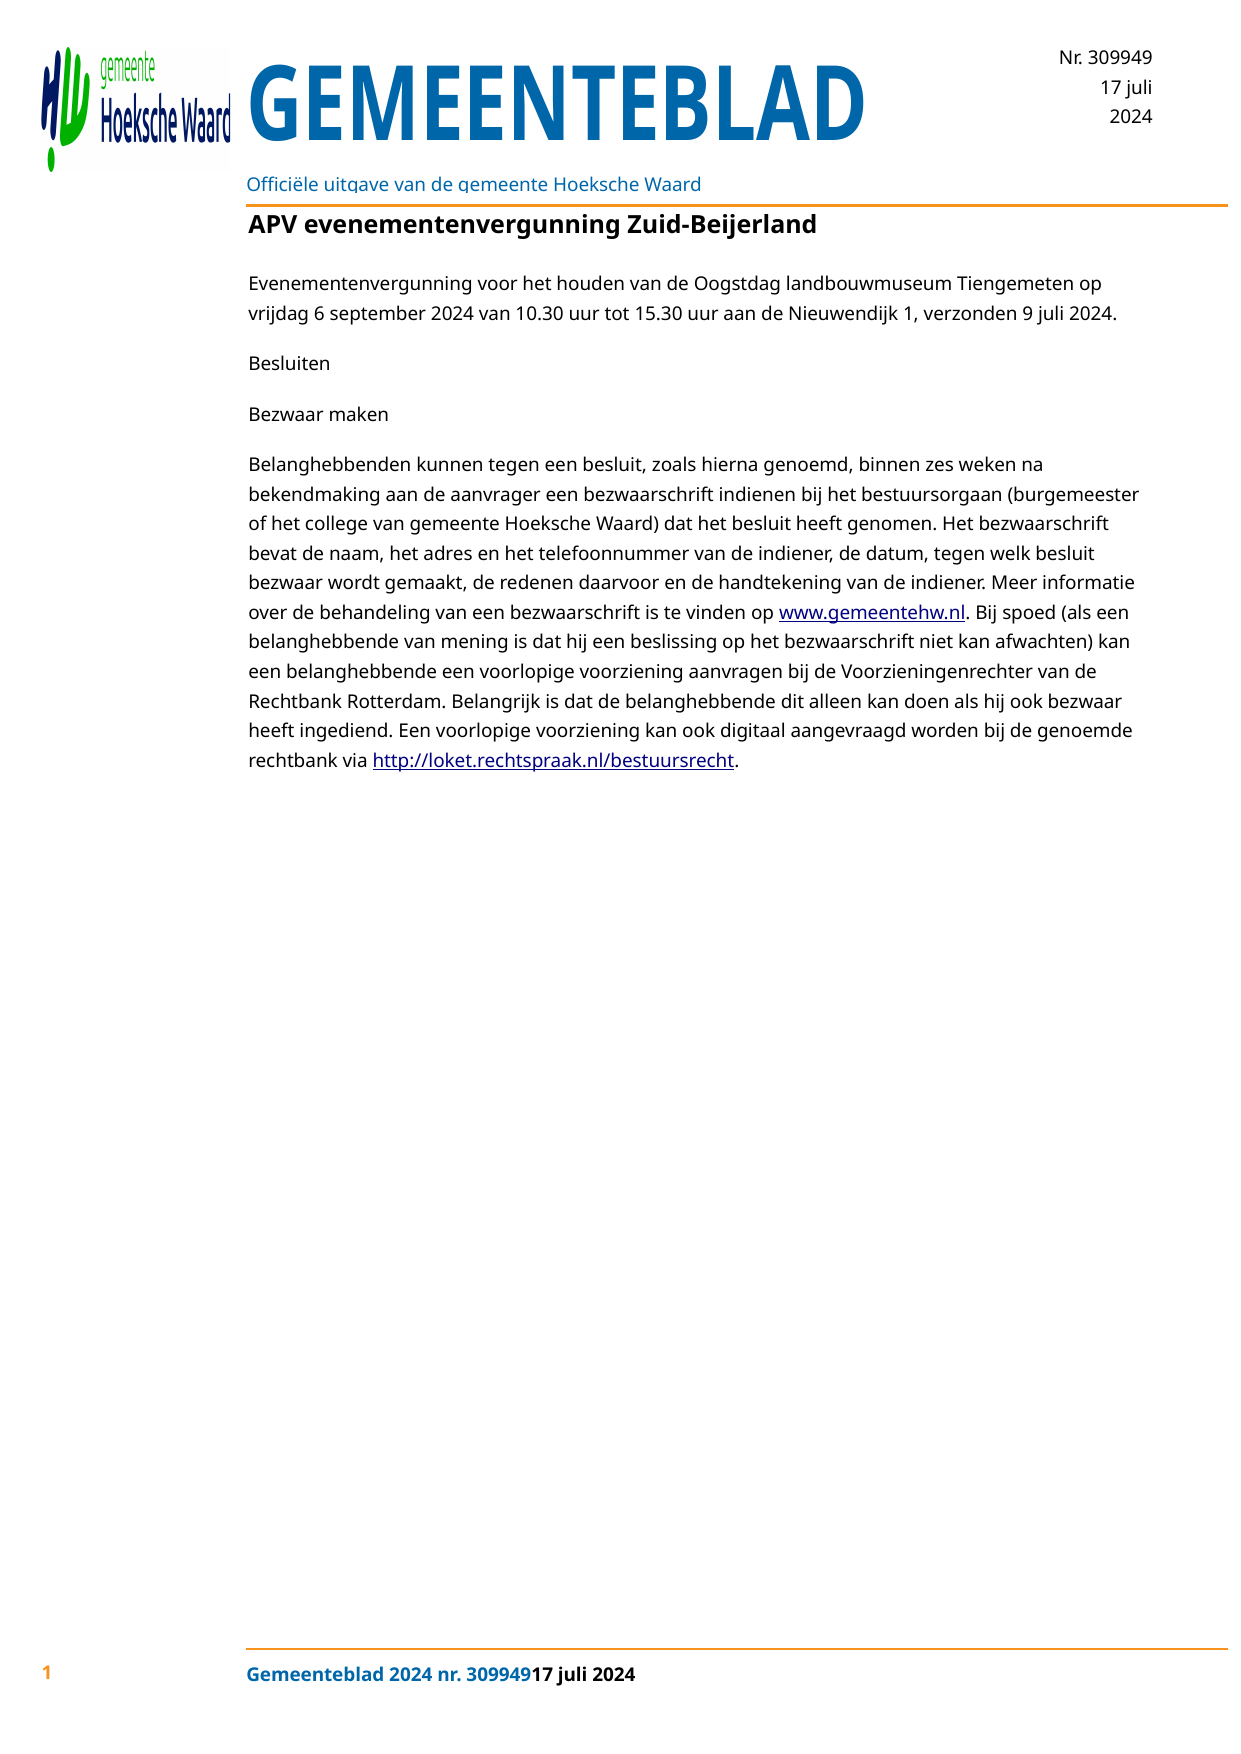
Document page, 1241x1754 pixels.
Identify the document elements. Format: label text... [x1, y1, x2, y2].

text Bezwaar maken [248, 401, 1152, 426]
text Besluiten [248, 350, 1152, 376]
text APV evenementenvergunning Zuid-Beijerland [248, 207, 1152, 241]
picture [41, 47, 231, 172]
text Evenementenvergunning voor het houden van de Oogstdag landbouwmuseum Tiengemeten op vrijdag 6 september 2024 van 10.30 uur tot 15.30 uur aan de Nieuwendijk 1, verzonden 9 juli 2024. [248, 270, 1152, 326]
text Belanghebbenden kunnen tegen een besluit, zoals hierna genoemd, binnen zes weken na bekendmaking aan de aanvrager een bezwaarschrift indienen bij het bestuursorgaan (burgemeester of het college van gemeente Hoeksche Waard) dat het besluit heeft genomen. Het bezwaarschrift bevat de naam, het adres en het telefoonnummer van de indiener, de datum, tegen welk besluit bezwaar wordt gemaakt, de redenen daarvoor en de handtekening van de indiener. Meer informatie over de behandeling van een bezwaarschrift is te vinden op www.gemeentehw.nl. Bij spoed (als een belanghebbende van mening is dat hij een beslissing op het bezwaarschrift niet kan afwachten) kan een belanghebbende een voorlopige voorziening aanvragen bij de Voorzieningenrechter van de Rechtbank Rotterdam. Belangrijk is dat de belanghebbende dit alleen kan doen als hij ook bezwaar heeft ingediend. Een voorlopige voorziening kan ook digitaal aangevraagd worden bij de genoemde rechtbank via http://loket.rechtspraak.nl/bestuursrecht. [248, 451, 1152, 773]
